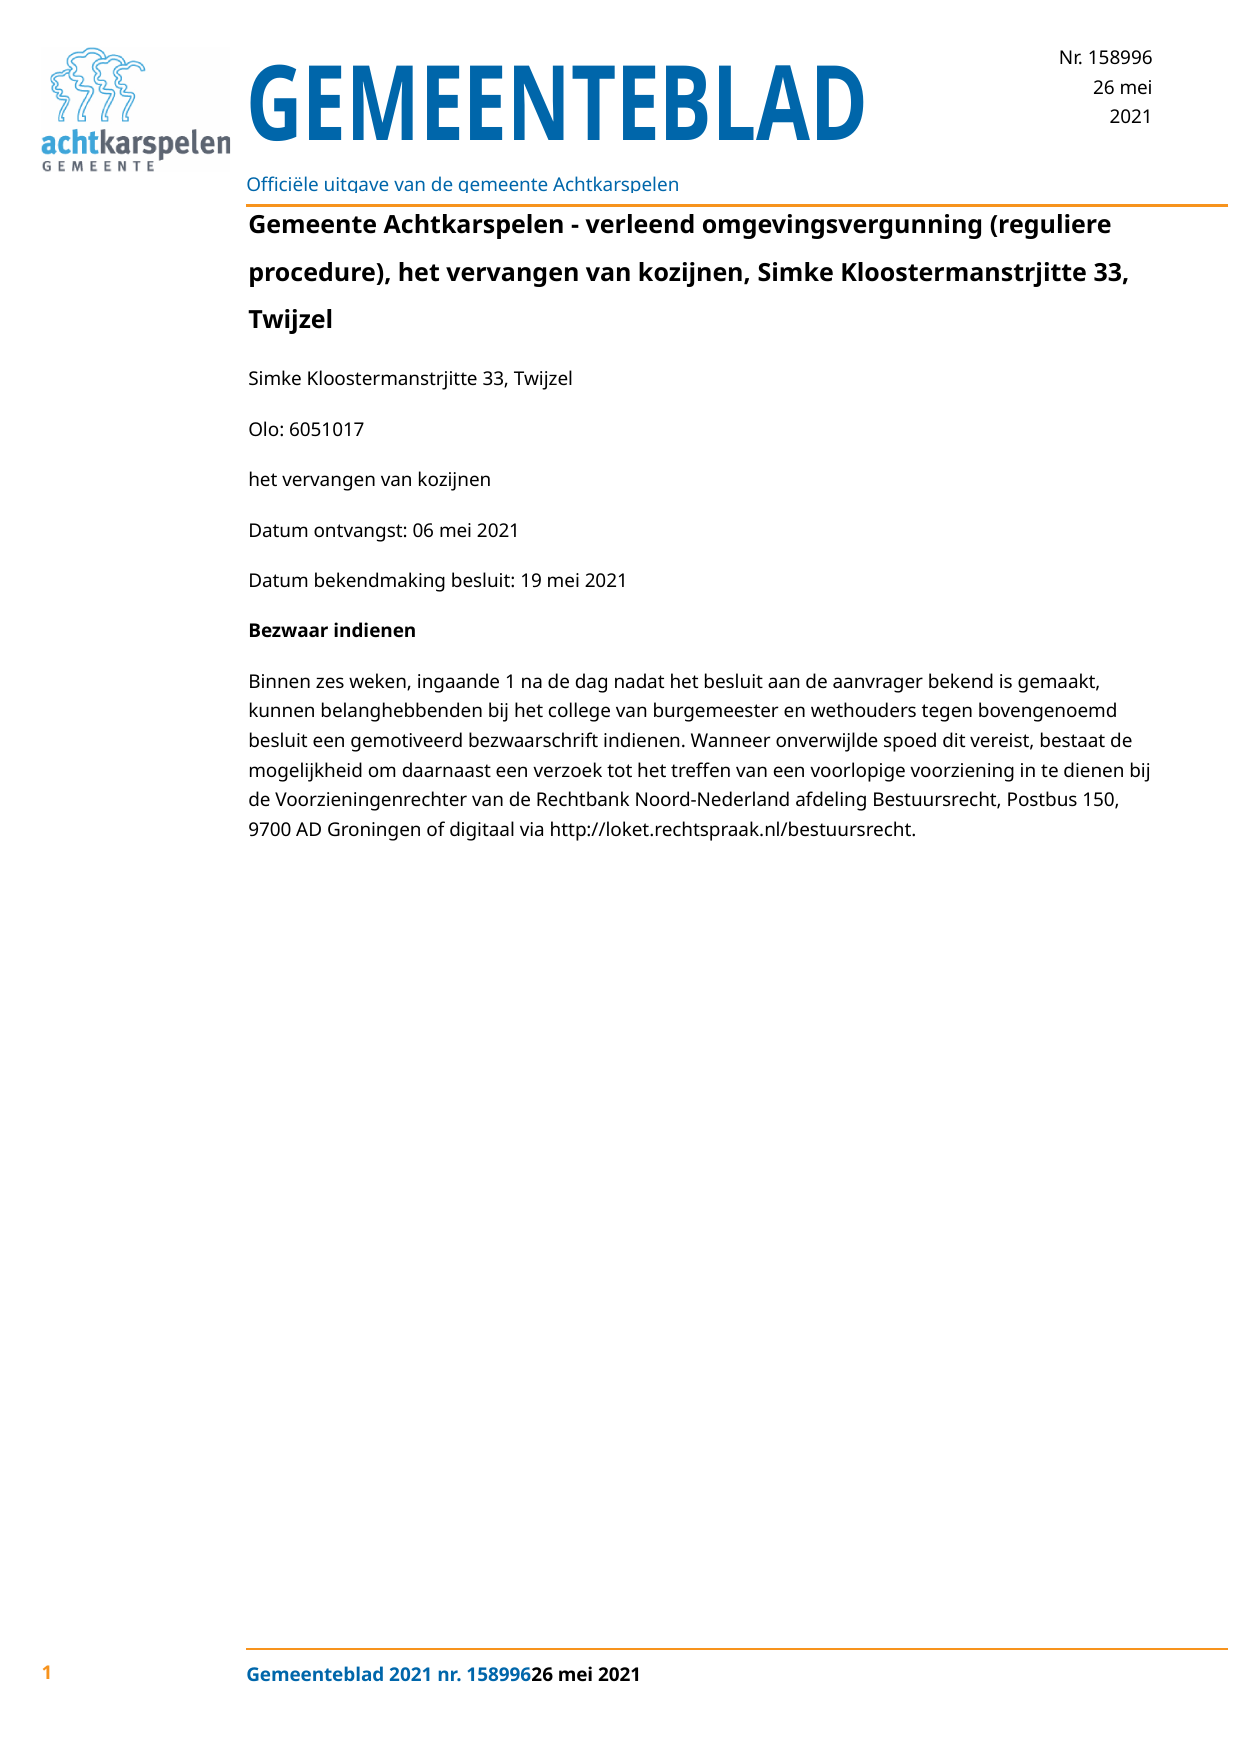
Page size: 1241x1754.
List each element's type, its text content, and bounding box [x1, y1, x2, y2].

text het vervangen van kozijnen [248, 466, 1152, 492]
picture [41, 47, 231, 172]
text Datum ontvangst: 06 mei 2021 [248, 517, 1152, 542]
text Binnen zes weken, ingaande 1 na de dag nadat het besluit aan de aanvrager bekend is gemaakt, kunnen belanghebbenden bij het college van burgemeester en wethouders tegen bovengenoemd besluit een gemotiveerd bezwaarschrift indienen. Wanneer onverwijlde spoed dit vereist, bestaat de mogelijkheid om daarnaast een verzoek tot het treffen van een voorlopige voorziening in te dienen bij de Voorzieningenrechter van de Rechtbank Noord-Nederland afdeling Bestuursrecht, Postbus 150, 9700 AD Groningen of digitaal via http://loket.rechtspraak.nl/bestuursrecht. [248, 668, 1152, 842]
text Simke Kloostermanstrjitte 33, Twijzel [248, 366, 1152, 391]
text Olo: 6051017 [248, 416, 1152, 442]
text Gemeente Achtkarspelen - verleend omgevingsvergunning (reguliere procedure), het vervangen van kozijnen, Simke Kloostermanstrjitte 33, Twijzel [248, 207, 1152, 336]
text Datum bekendmaking besluit: 19 mei 2021 [248, 567, 1152, 593]
text Bezwaar indienen [248, 618, 1152, 643]
